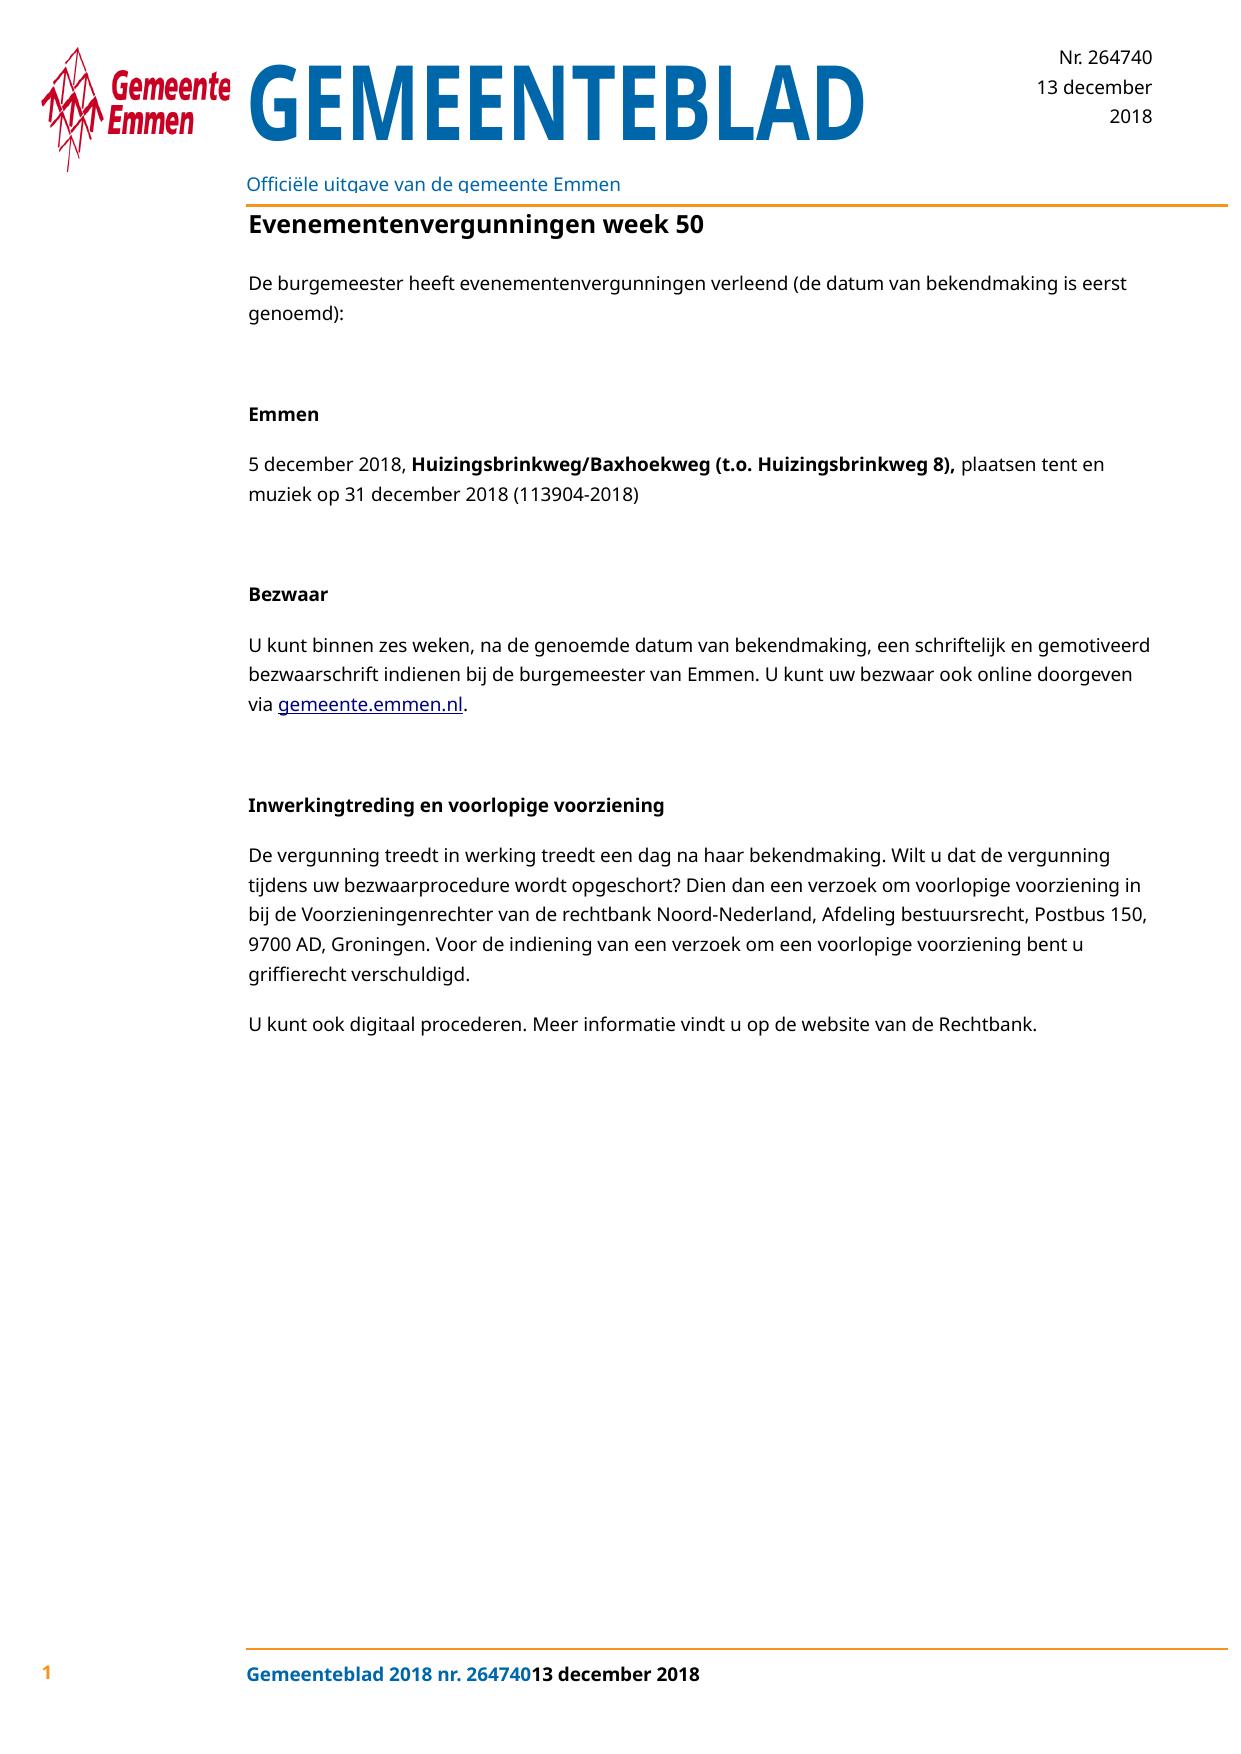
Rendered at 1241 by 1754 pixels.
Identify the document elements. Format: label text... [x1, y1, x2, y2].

text U kunt binnen zes weken, na de genoemde datum van bekendmaking, een schriftelijk en gemotiveerd bezwaarschrift indienen bij de burgemeester van Emmen. U kunt uw bezwaar ook online doorgeven via gemeente.emmen.nl. [248, 632, 1152, 717]
text De vergunning treedt in werking treedt een dag na haar bekendmaking. Wilt u dat de vergunning tijdens uw bezwaarprocedure wordt opgeschort? Dien dan een verzoek om voorlopige voorziening in bij de Voorzieningenrechter van de rechtbank Noord-Nederland, Afdeling bestuursrecht, Postbus 150, 9700 AD, Groningen. Voor de indiening van een verzoek om een voorlopige voorziening bent u griffierecht verschuldigd. [248, 842, 1152, 986]
text U kunt ook digitaal procederen. Meer informatie vindt u op de website van de Rechtbank. [248, 1011, 1152, 1037]
text 5 december 2018, Huizingsbrinkweg/Baxhoekweg (t.o. Huizingsbrinkweg 8), plaatsen tent en muziek op 31 december 2018 (113904-2018) [248, 451, 1152, 506]
text Bezwaar [248, 582, 1152, 607]
text De burgemeester heeft evenementenvergunningen verleend (de datum van bekendmaking is eerst genoemd): [248, 270, 1152, 326]
text Evenementenvergunningen week 50 [248, 207, 1152, 241]
picture [41, 47, 231, 172]
text Inwerkingtreding en voorlopige voorziening [248, 792, 1152, 818]
text Emmen [248, 401, 1152, 426]
